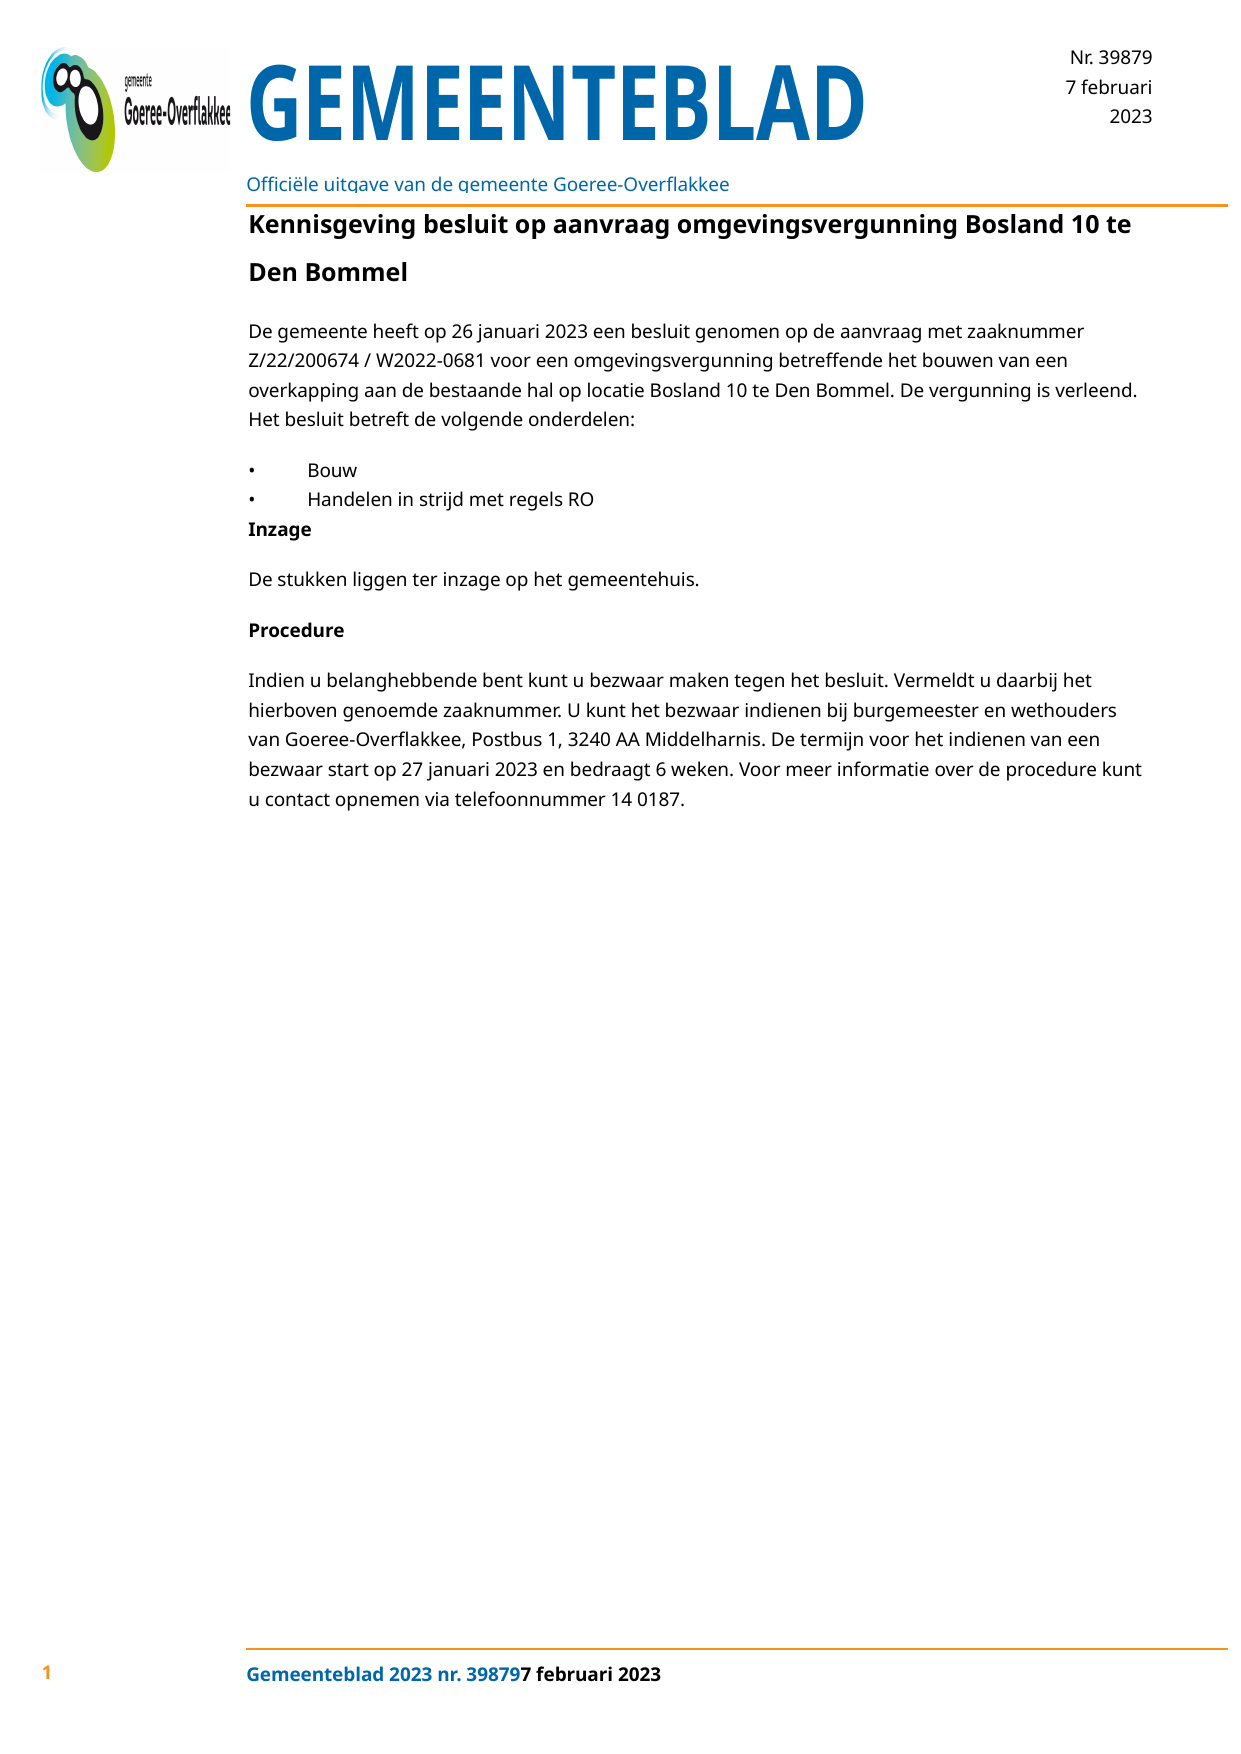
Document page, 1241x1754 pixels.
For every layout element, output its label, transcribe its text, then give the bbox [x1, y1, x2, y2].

picture [41, 47, 231, 172]
text Indien u belanghebbende bent kunt u bezwaar maken tegen het besluit. Vermeldt u daarbij het hierboven genoemde zaaknummer. U kunt het bezwaar indienen bij burgemeester en wethouders van Goeree-Overflakkee, Postbus 1, 3240 AA Middelharnis. De termijn voor het indienen van een bezwaar start op 27 januari 2023 en bedraagt 6 weken. Voor meer informatie over de procedure kunt u contact opnemen via telefoonnummer 14 0187. [248, 667, 1152, 812]
text Inzage [248, 516, 1152, 542]
text De stukken liggen ter inzage op het gemeentehuis. [248, 567, 1152, 592]
text De gemeente heeft op 26 januari 2023 een besluit genomen op de aanvraag met zaaknummer Z/22/200674 / W2022-0681 voor een omgevingsvergunning betreffende het bouwen van een overkapping aan de bestaande hal op locatie Bosland 10 te Den Bommel. De vergunning is verleend. Het besluit betreft de volgende onderdelen: [248, 318, 1152, 432]
list Bouw [248, 457, 1152, 483]
list Handelen in strijd met regels RO [248, 487, 1152, 512]
text Procedure [248, 617, 1152, 643]
text Kennisgeving besluit op aanvraag omgevingsvergunning Bosland 10 te Den Bommel [248, 207, 1152, 288]
